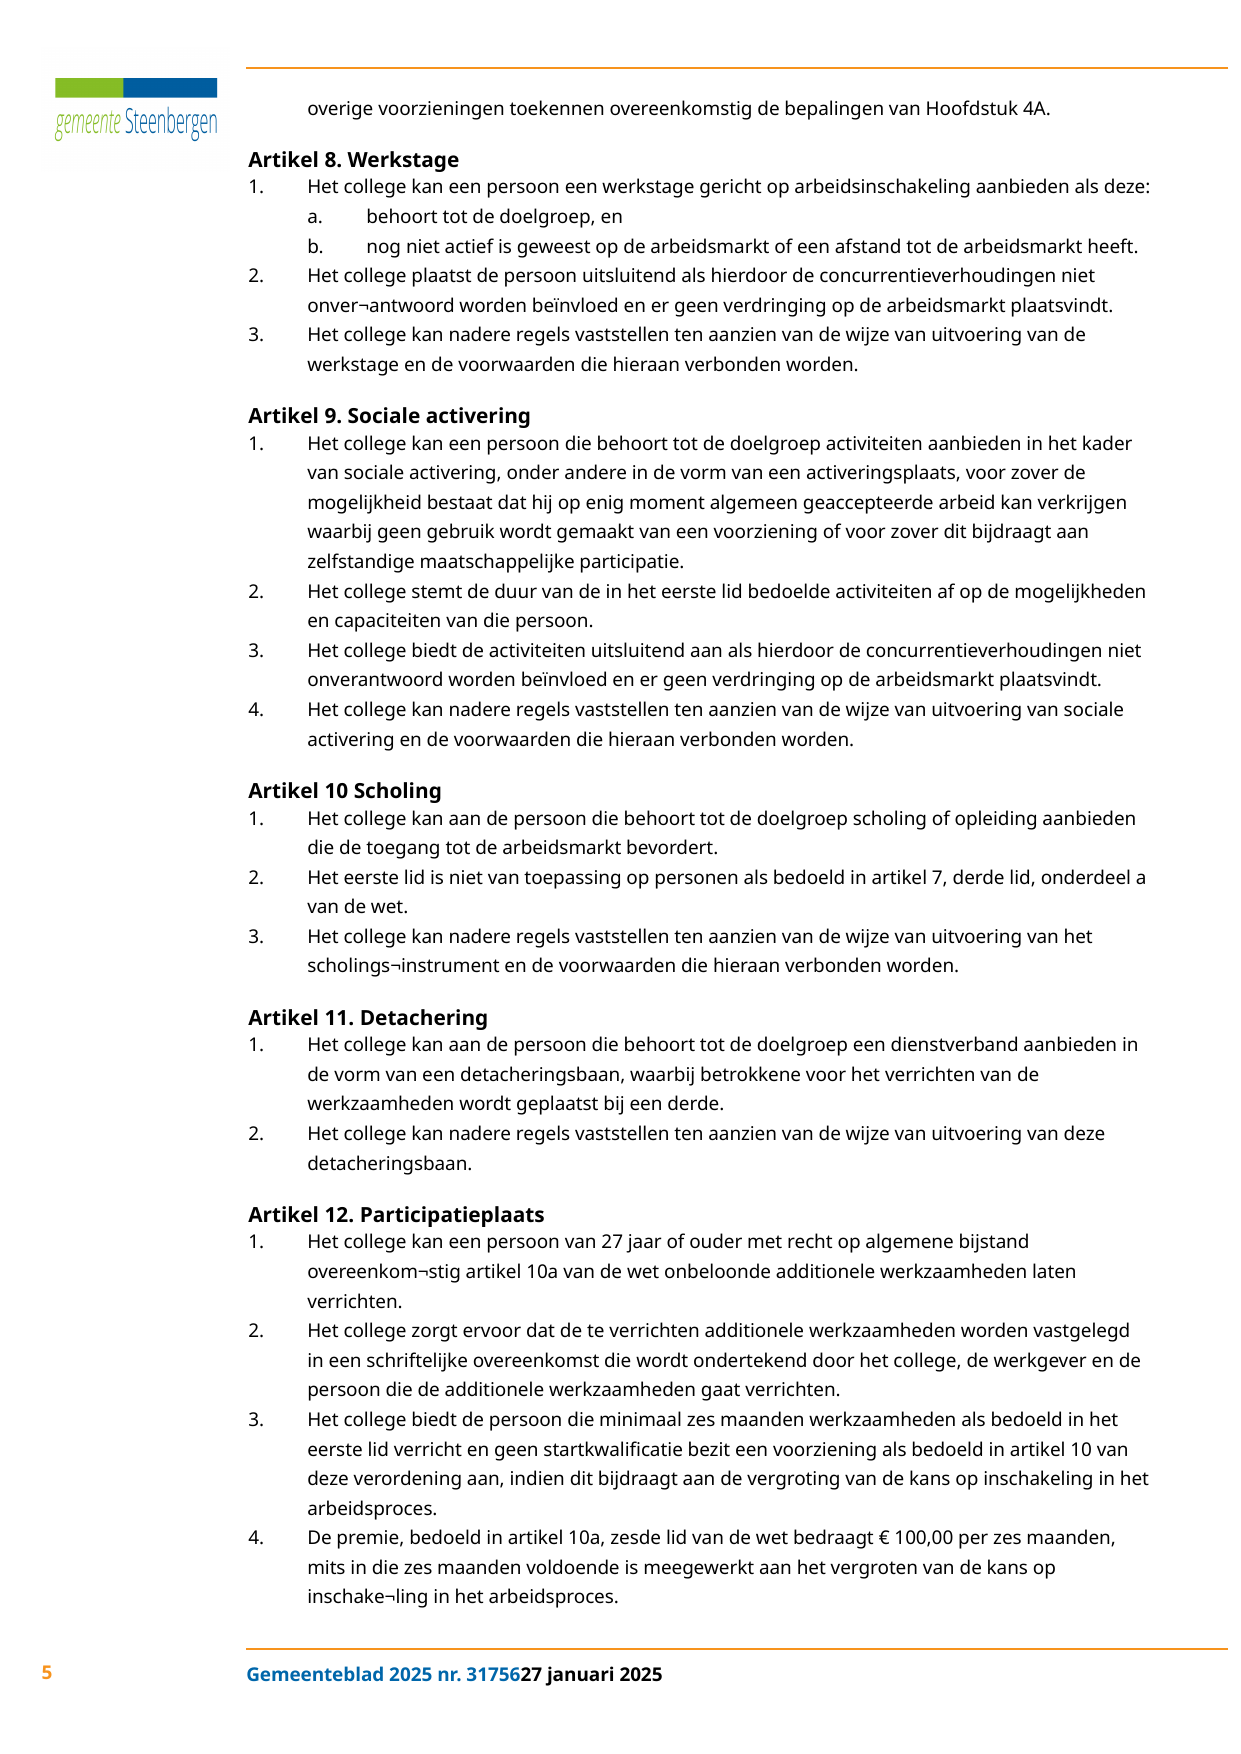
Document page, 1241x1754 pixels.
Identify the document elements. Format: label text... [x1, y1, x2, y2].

text Artikel 11. Detachering [248, 1003, 1152, 1031]
list behoort tot de doelgroep, en [307, 203, 1152, 229]
list Het college plaatst de persoon uitsluitend als hierdoor de concurrentieverhoudingen niet onver¬antwoord worden beïnvloed en er geen verdringing op de arbeidsmarkt plaatsvindt. [248, 262, 1152, 318]
list overige voorzieningen toekennen overeenkomstig de bepalingen van Hoofdstuk 4A. [248, 95, 1152, 121]
picture [41, 47, 231, 172]
list Het college kan nadere regels vaststellen ten aanzien van de wijze van uitvoering van het scholings¬instrument en de voorwaarden die hieraan verbonden worden. [248, 923, 1152, 978]
list Het college biedt de activiteiten uitsluitend aan als hierdoor de concurrentieverhoudingen niet onverantwoord worden beïnvloed en er geen verdringing op de arbeidsmarkt plaatsvindt. [248, 637, 1152, 692]
text Artikel 10 Scholing [248, 776, 1152, 805]
text Artikel 9. Sociale activering [248, 402, 1152, 430]
list Het college kan nadere regels vaststellen ten aanzien van de wijze van uitvoering van deze detacheringsbaan. [248, 1120, 1152, 1176]
text Artikel 12. Participatieplaats [248, 1200, 1152, 1229]
list Het college kan nadere regels vaststellen ten aanzien van de wijze van uitvoering van sociale activering en de voorwaarden die hieraan verbonden worden. [248, 696, 1152, 752]
list Het college kan een persoon een werkstage gericht op arbeidsinschakeling aanbieden als deze: [248, 174, 1152, 199]
list Het college kan een persoon die behoort tot de doelgroep activiteiten aanbieden in het kader van sociale activering, onder andere in de vorm van een activeringsplaats, voor zover de mogelijkheid bestaat dat hij op enig moment algemeen geaccepteerde arbeid kan verkrijgen waarbij geen gebruik wordt gemaakt van een voorziening of voor zover dit bijdraagt aan zelfstandige maatschappelijke participatie. [248, 430, 1152, 574]
list Het college kan nadere regels vaststellen ten aanzien van de wijze van uitvoering van de werkstage en de voorwaarden die hieraan verbonden worden. [248, 322, 1152, 377]
list Het college stemt de duur van de in het eerste lid bedoelde activiteiten af op de mogelijkheden en capaciteiten van die persoon. [248, 578, 1152, 633]
list Het college zorgt ervoor dat de te verrichten additionele werkzaamheden worden vastgelegd in een schriftelijke overeenkomst die wordt ondertekend door het college, de werkgever en de persoon die de additionele werkzaamheden gaat verrichten. [248, 1317, 1152, 1402]
list Het college kan een persoon van 27 jaar of ouder met recht op algemene bijstand overeenkom¬stig artikel 10a van de wet onbeloonde additionele werkzaamheden laten verrichten. [248, 1229, 1152, 1313]
list Het college biedt de persoon die minimaal zes maanden werkzaamheden als bedoeld in het eerste lid verricht en geen startkwalificatie bezit een voorziening als bedoeld in artikel 10 van deze verordening aan, indien dit bijdraagt aan de vergroting van de kans op inschakeling in het arbeidsproces. [248, 1406, 1152, 1521]
text Artikel 8. Werkstage [248, 145, 1152, 174]
list Het eerste lid is niet van toepassing op personen als bedoeld in artikel 7, derde lid, onderdeel a van de wet. [248, 864, 1152, 919]
list Het college kan aan de persoon die behoort tot de doelgroep scholing of opleiding aanbieden die de toegang tot de arbeidsmarkt bevordert. [248, 805, 1152, 860]
list nog niet actief is geweest op de arbeidsmarkt of een afstand tot de arbeidsmarkt heeft. [307, 233, 1152, 258]
list Het college kan aan de persoon die behoort tot de doelgroep een dienstverband aanbieden in de vorm van een detacheringsbaan, waarbij betrokkene voor het verrichten van de werkzaamheden wordt geplaatst bij een derde. [248, 1031, 1152, 1116]
list De premie, bedoeld in artikel 10a, zesde lid van de wet bedraagt € 100,00 per zes maanden, mits in die zes maanden voldoende is meegewerkt aan het vergroten van de kans op inschake¬ling in het arbeidsproces. [248, 1524, 1152, 1609]
